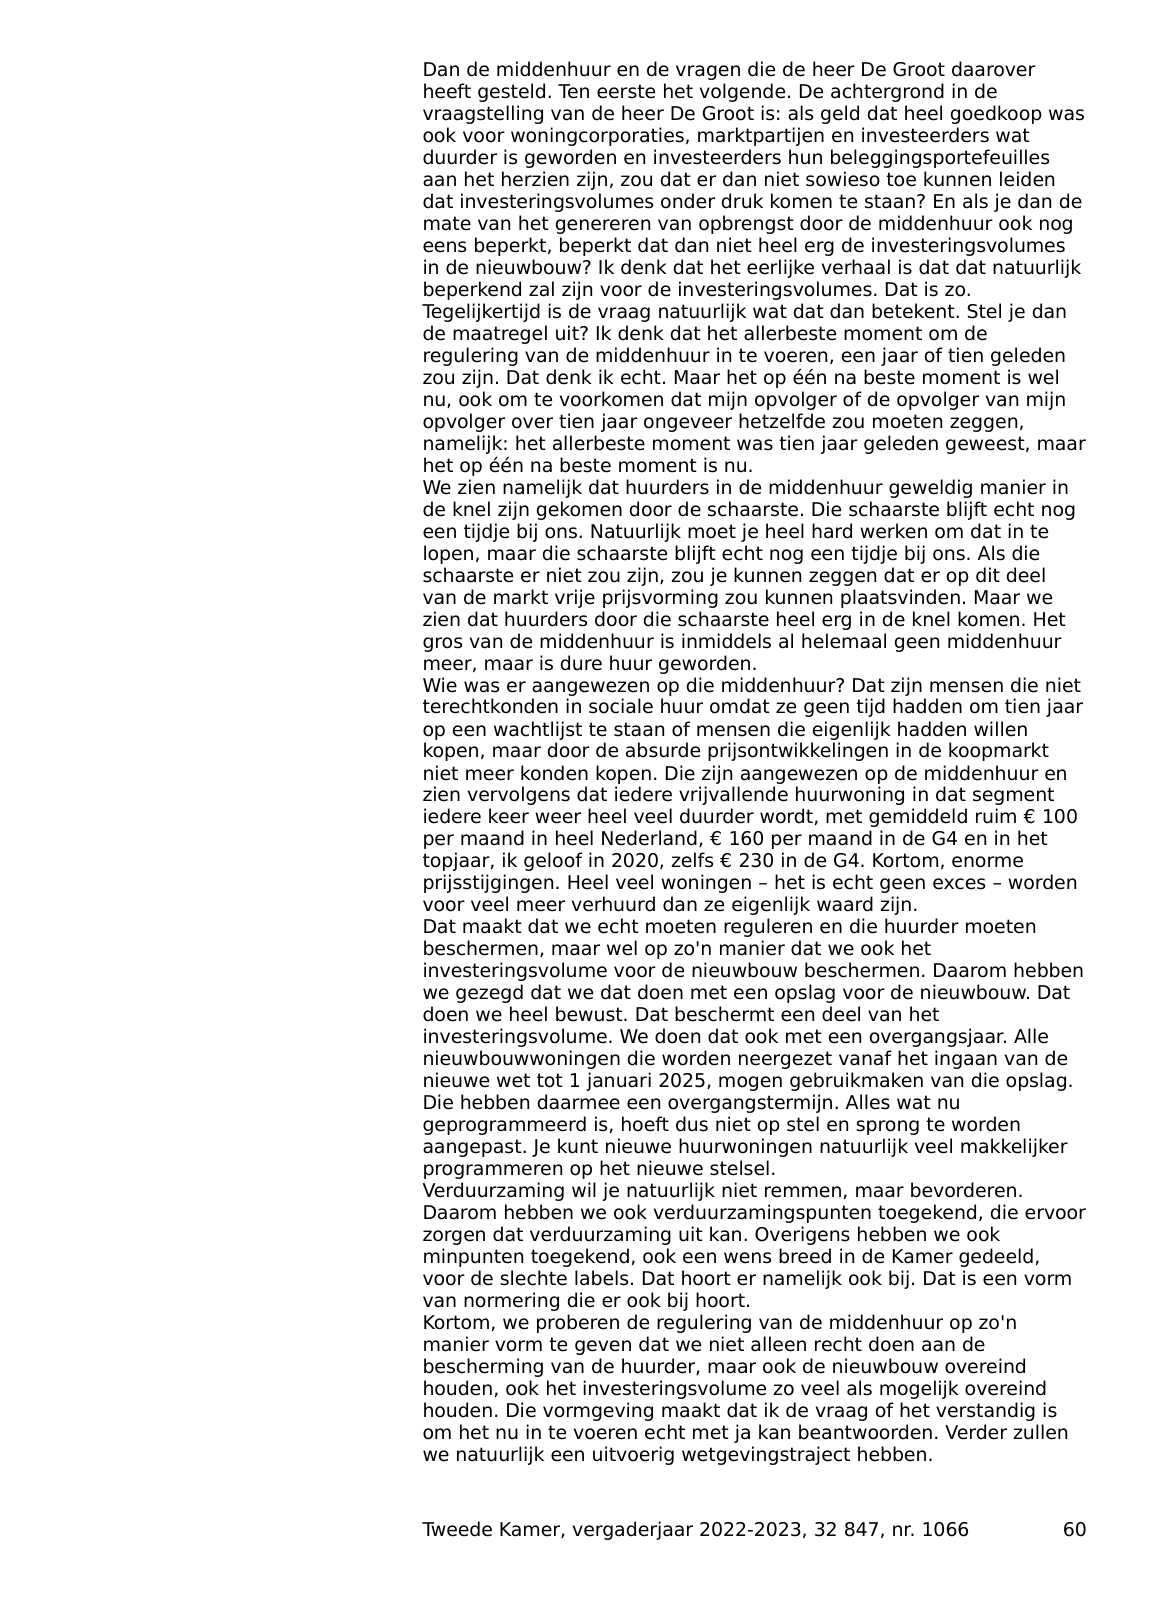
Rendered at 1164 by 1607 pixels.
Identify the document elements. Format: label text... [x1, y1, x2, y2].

text Verduurzaming wil je natuurlijk niet remmen, maar bevorderen. Daarom hebben we ook verduurzamingspunten toegekend, die ervoor zorgen dat verduurzaming uit kan. Overigens hebben we ook minpunten toegekend, ook een wens breed in de Kamer gedeeld, voor de slechte labels. Dat hoort er namelijk ook bij. Dat is een vorm van normering die er ook bij hoort. [422, 1180, 1087, 1312]
text Kortom, we proberen de regulering van de middenhuur op zo'n manier vorm te geven dat we niet alleen recht doen aan de bescherming van de huurder, maar ook de nieuwbouw overeind houden, ook het investeringsvolume zo veel als mogelijk overeind houden. Die vormgeving maakt dat ik de vraag of het verstandig is om het nu in te voeren echt met ja kan beantwoorden. Verder zullen we natuurlijk een uitvoerig wetgevingstraject hebben. [422, 1312, 1087, 1466]
text Wie was er aangewezen op die middenhuur? Dat zijn mensen die niet terechtkonden in sociale huur omdat ze geen tijd hadden om tien jaar op een wachtlijst te staan of mensen die eigenlijk hadden willen kopen, maar door de absurde prijsontwikkelingen in de koopmarkt niet meer konden kopen. Die zijn aangewezen op de middenhuur en zien vervolgens dat iedere vrijvallende huurwoning in dat segment iedere keer weer heel veel duurder wordt, met gemiddeld ruim € 100 per maand in heel Nederland, € 160 per maand in de G4 en in het topjaar, ik geloof in 2020, zelfs € 230 in de G4. Kortom, enorme prijsstijgingen. Heel veel woningen – het is echt geen exces – worden voor veel meer verhuurd dan ze eigenlijk waard zijn. [422, 674, 1087, 916]
text We zien namelijk dat huurders in de middenhuur geweldig manier in de knel zijn gekomen door de schaarste. Die schaarste blijft echt nog een tijdje bij ons. Natuurlijk moet je heel hard werken om dat in te lopen, maar die schaarste blijft echt nog een tijdje bij ons. Als die schaarste er niet zou zijn, zou je kunnen zeggen dat er op dit deel van de markt vrije prijsvorming zou kunnen plaatsvinden. Maar we zien dat huurders door die schaarste heel erg in de knel komen. Het gros van de middenhuur is inmiddels al helemaal geen middenhuur meer, maar is dure huur geworden. [422, 477, 1087, 674]
text Dan de middenhuur en de vragen die de heer De Groot daarover heeft gesteld. Ten eerste het volgende. De achtergrond in de vraagstelling van de heer De Groot is: als geld dat heel goedkoop was ook voor woningcorporaties, marktpartijen en investeerders wat duurder is geworden en investeerders hun beleggingsportefeuilles aan het herzien zijn, zou dat er dan niet sowieso toe kunnen leiden dat investeringsvolumes onder druk komen te staan? En als je dan de mate van het genereren van opbrengst door de middenhuur ook nog eens beperkt, beperkt dat dan niet heel erg de investeringsvolumes in de nieuwbouw? Ik denk dat het eerlijke verhaal is dat dat natuurlijk beperkend zal zijn voor de investeringsvolumes. Dat is zo. Tegelijkertijd is de vraag natuurlijk wat dat dan betekent. Stel je dan de maatregel uit? Ik denk dat het allerbeste moment om de regulering van de middenhuur in te voeren, een jaar of tien geleden zou zijn. Dat denk ik echt. Maar het op één na beste moment is wel nu, ook om te voorkomen dat mijn opvolger of de opvolger van mijn opvolger over tien jaar ongeveer hetzelfde zou moeten zeggen, namelijk: het allerbeste moment was tien jaar geleden geweest, maar het op één na beste moment is nu. [422, 59, 1087, 477]
text Dat maakt dat we echt moeten reguleren en die huurder moeten beschermen, maar wel op zo'n manier dat we ook het investeringsvolume voor de nieuwbouw beschermen. Daarom hebben we gezegd dat we dat doen met een opslag voor de nieuwbouw. Dat doen we heel bewust. Dat beschermt een deel van het investeringsvolume. We doen dat ook met een overgangsjaar. Alle nieuwbouwwoningen die worden neergezet vanaf het ingaan van de nieuwe wet tot 1 januari 2025, mogen gebruikmaken van die opslag. Die hebben daarmee een overgangstermijn. Alles wat nu geprogrammeerd is, hoeft dus niet op stel en sprong te worden aangepast. Je kunt nieuwe huurwoningen natuurlijk veel makkelijker programmeren op het nieuwe stelsel. [422, 916, 1087, 1180]
